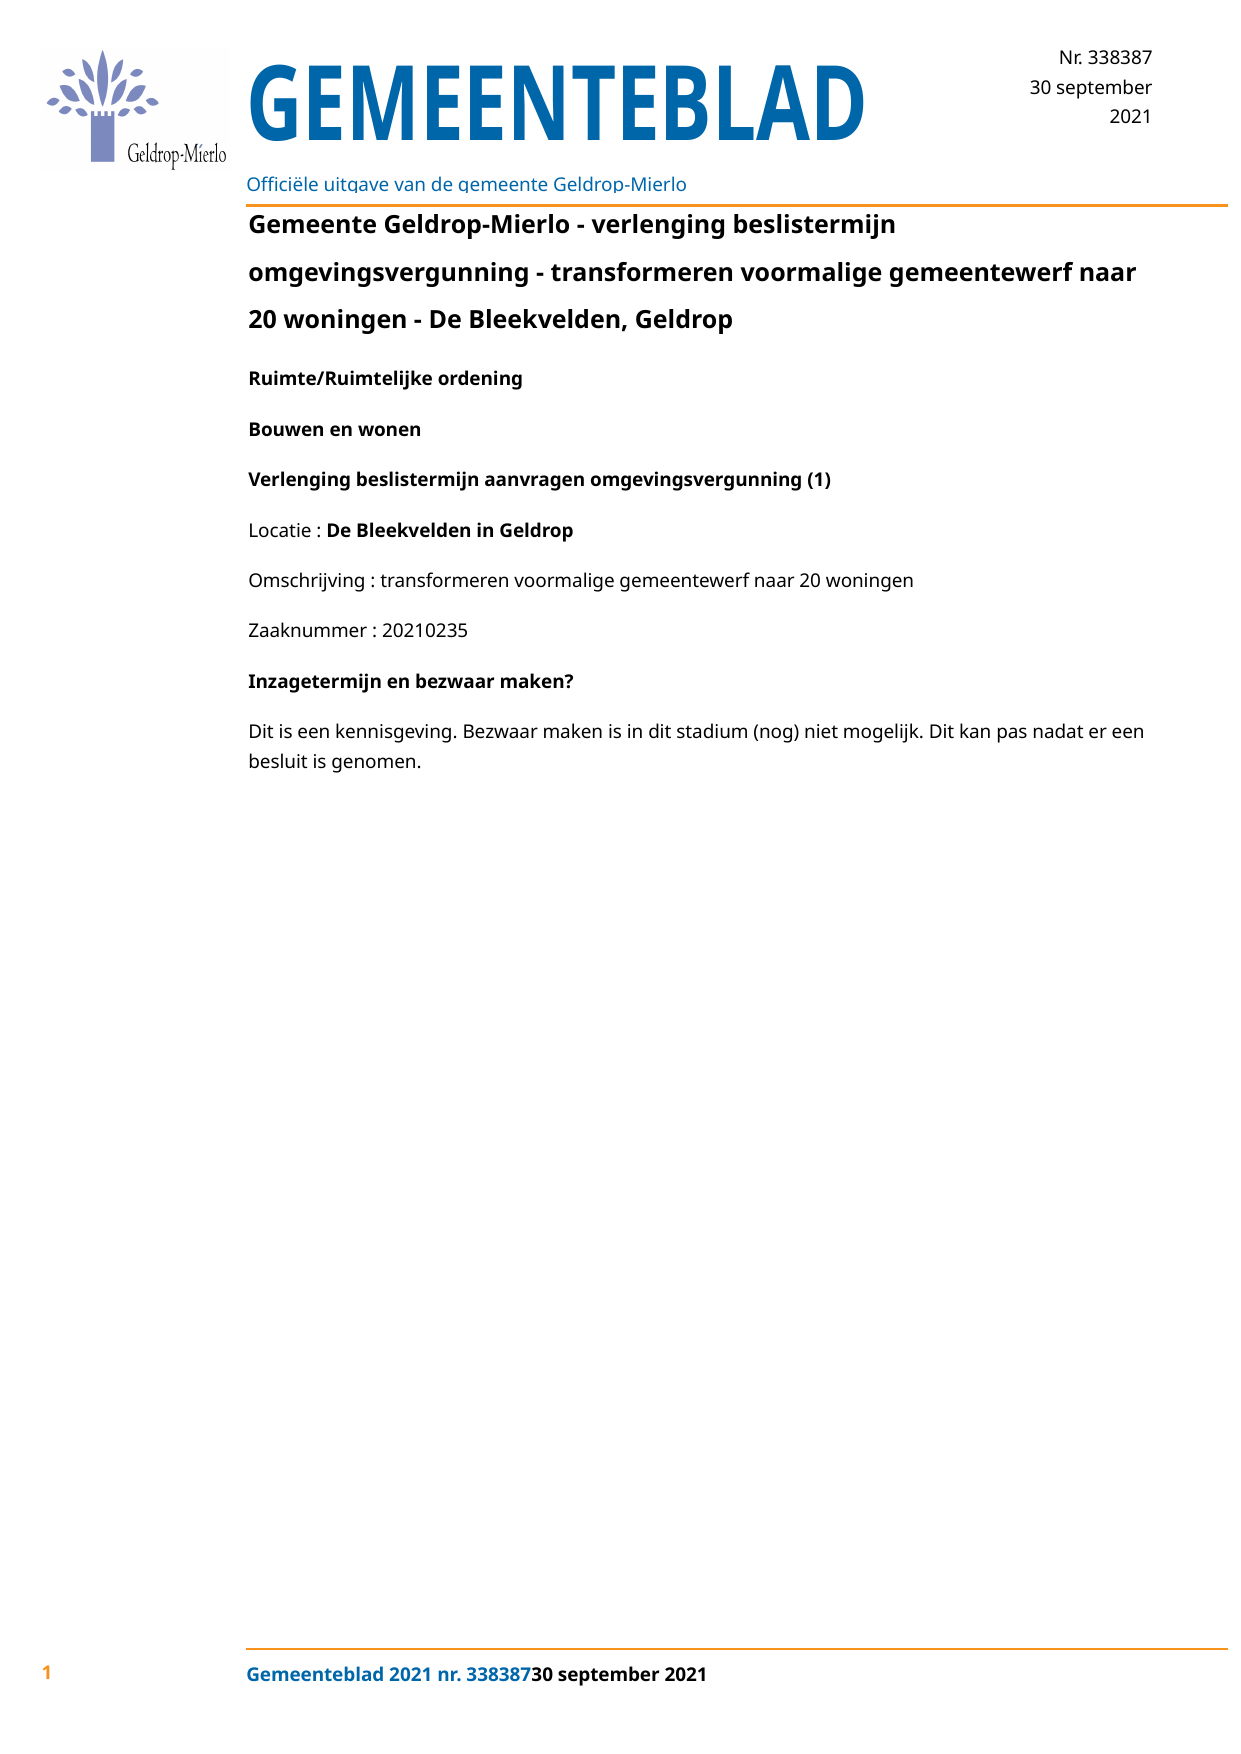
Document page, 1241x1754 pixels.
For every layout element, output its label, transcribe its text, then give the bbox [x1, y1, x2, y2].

text Dit is een kennisgeving. Bezwaar maken is in dit stadium (nog) niet mogelijk. Dit kan pas nadat er een besluit is genomen. [248, 718, 1152, 774]
text Inzagetermijn en bezwaar maken? [248, 668, 1152, 694]
text Omschrijving : transformeren voormalige gemeentewerf naar 20 woningen [248, 567, 1152, 593]
text Gemeente Geldrop-Mierlo - verlenging beslistermijn omgevingsvergunning - transformeren voormalige gemeentewerf naar 20 woningen - De Bleekvelden, Geldrop [248, 207, 1152, 336]
text Zaaknummer : 20210235 [248, 618, 1152, 643]
picture [41, 47, 231, 172]
text Ruimte/Ruimtelijke ordening [248, 366, 1152, 391]
text Verlenging beslistermijn aanvragen omgevingsvergunning (1) [248, 466, 1152, 492]
text Locatie : De Bleekvelden in Geldrop [248, 517, 1152, 542]
text Bouwen en wonen [248, 416, 1152, 442]
